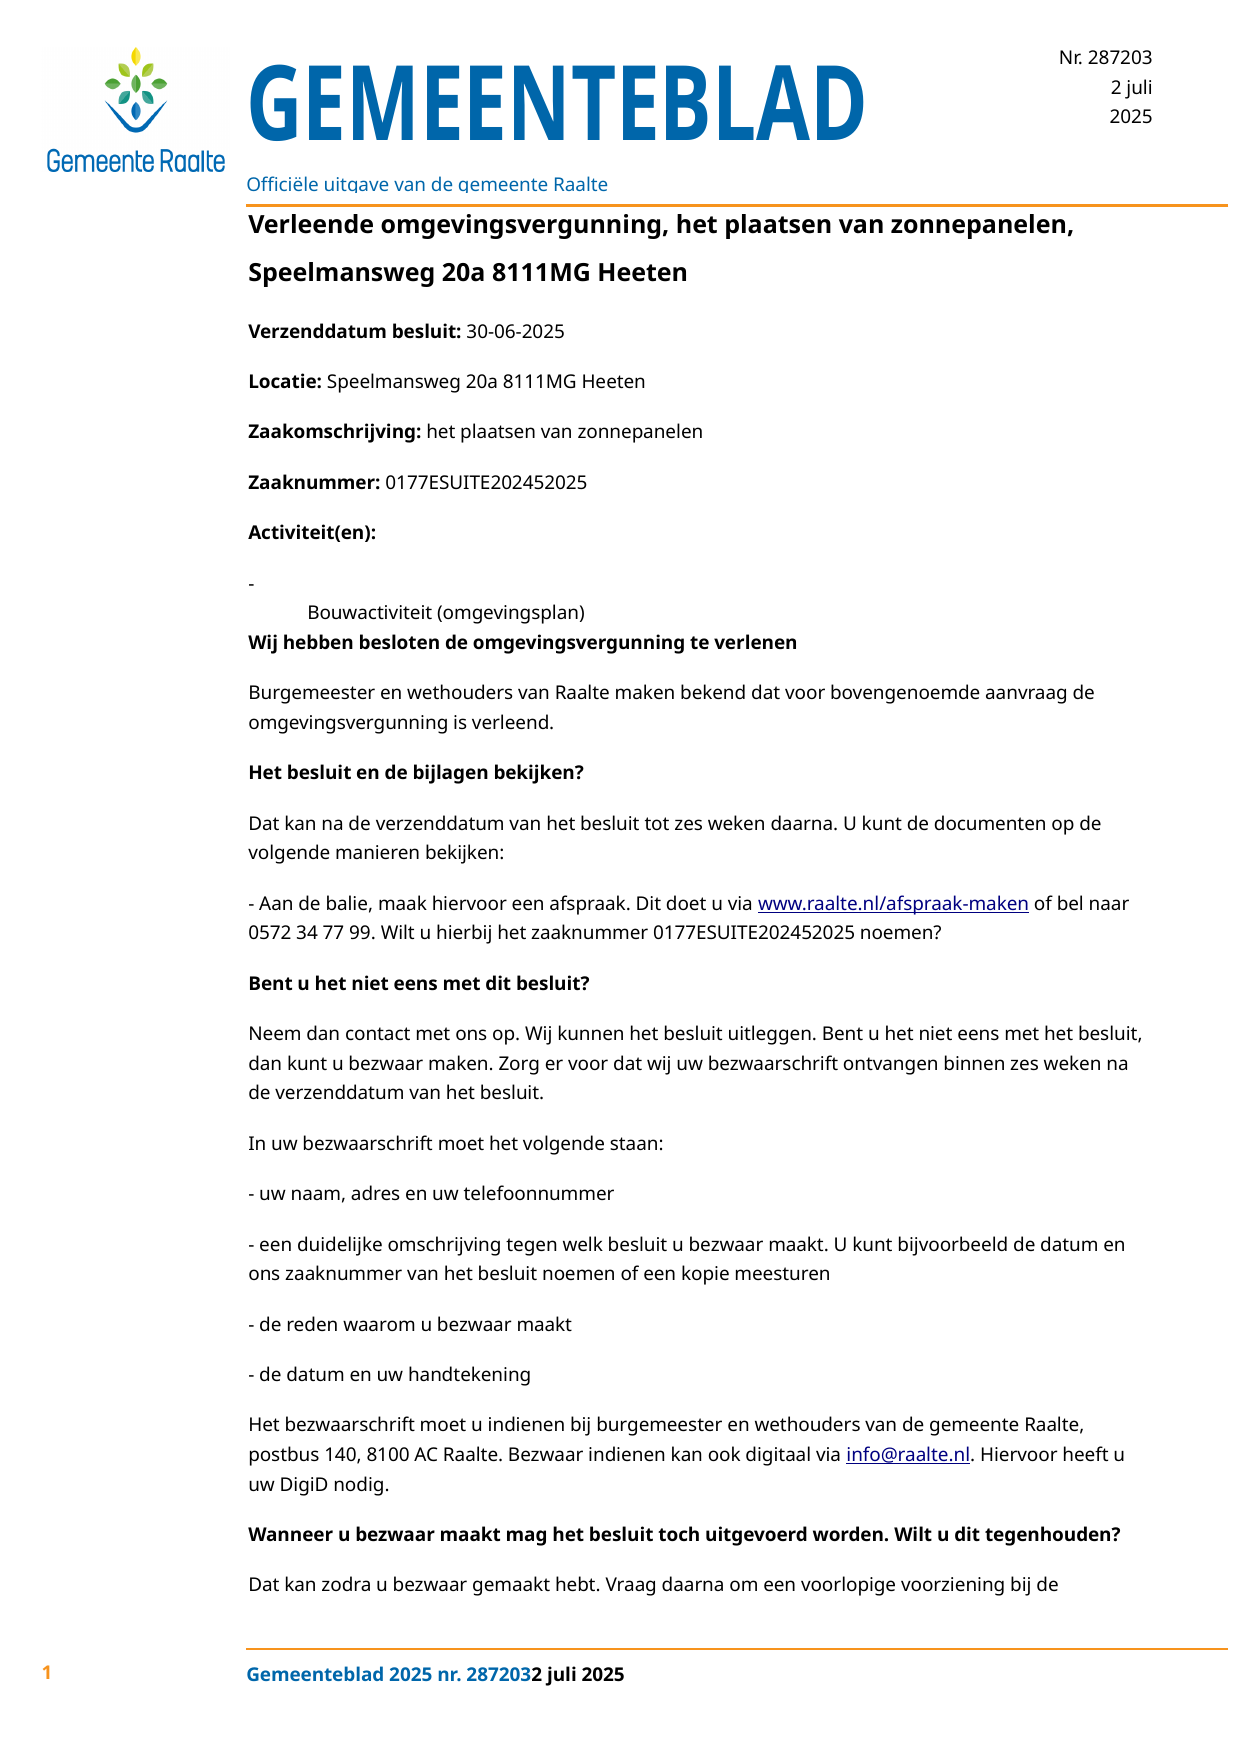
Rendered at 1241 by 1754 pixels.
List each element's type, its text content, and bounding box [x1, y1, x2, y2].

text Dat kan zodra u bezwaar gemaakt hebt. Vraag daarna om een voorlopige voorziening bij de [248, 1572, 1152, 1597]
text Dat kan na de verzenddatum van het besluit tot zes weken daarna. U kunt de documenten op de volgende manieren bekijken: [248, 810, 1152, 865]
text Verzenddatum besluit: 30-06-2025 [248, 318, 1152, 344]
text Bent u het niet eens met dit besluit? [248, 970, 1152, 996]
text Zaakomschrijving: het plaatsen van zonnepanelen [248, 419, 1152, 444]
text Neem dan contact met ons op. Wij kunnen het besluit uitleggen. Bent u het niet eens met het besluit, dan kunt u bezwaar maken. Zorg er voor dat wij uw bezwaarschrift ontvangen binnen zes weken na de verzenddatum van het besluit. [248, 1020, 1152, 1105]
text Wanneer u bezwaar maakt mag het besluit toch uitgevoerd worden. Wilt u dit tegenhouden? [248, 1521, 1152, 1547]
text Zaaknummer: 0177ESUITE202452025 [248, 469, 1152, 495]
text - de reden waarom u bezwaar maakt [248, 1311, 1152, 1337]
text Het besluit en de bijlagen bekijken? [248, 759, 1152, 785]
picture [41, 47, 231, 172]
text Verleende omgevingsvergunning, het plaatsen van zonnepanelen, Speelmansweg 20a 8111MG Heeten [248, 207, 1152, 288]
text - Aan de balie, maak hiervoor een afspraak. Dit doet u via www.raalte.nl/afspraak-maken of bel naar 0572 34 77 99. Wilt u hierbij het zaaknummer 0177ESUITE202452025 noemen? [248, 890, 1152, 945]
text Wij hebben besloten de omgevingsvergunning te verlenen [248, 629, 1152, 655]
text Activiteit(en): [248, 519, 1152, 545]
text In uw bezwaarschrift moet het volgende staan: [248, 1130, 1152, 1156]
text - de datum en uw handtekening [248, 1361, 1152, 1387]
text Burgemeester en wethouders van Raalte maken bekend dat voor bovengenoemde aanvraag de omgevingsvergunning is verleend. [248, 679, 1152, 735]
text - uw naam, adres en uw telefoonnummer [248, 1180, 1152, 1206]
text Locatie: Speelmansweg 20a 8111MG Heeten [248, 368, 1152, 394]
text - een duidelijke omschrijving tegen welk besluit u bezwaar maakt. U kunt bijvoorbeeld de datum en ons zaaknummer van het besluit noemen of een kopie meesturen [248, 1231, 1152, 1286]
text Het bezwaarschrift moet u indienen bij burgemeester en wethouders van de gemeente Raalte, postbus 140, 8100 AC Raalte. Bezwaar indienen kan ook digitaal via info@raalte.nl. Hiervoor heeft u uw DigiD nodig. [248, 1412, 1152, 1497]
list Bouwactiviteit (omgevingsplan) [248, 599, 1152, 625]
